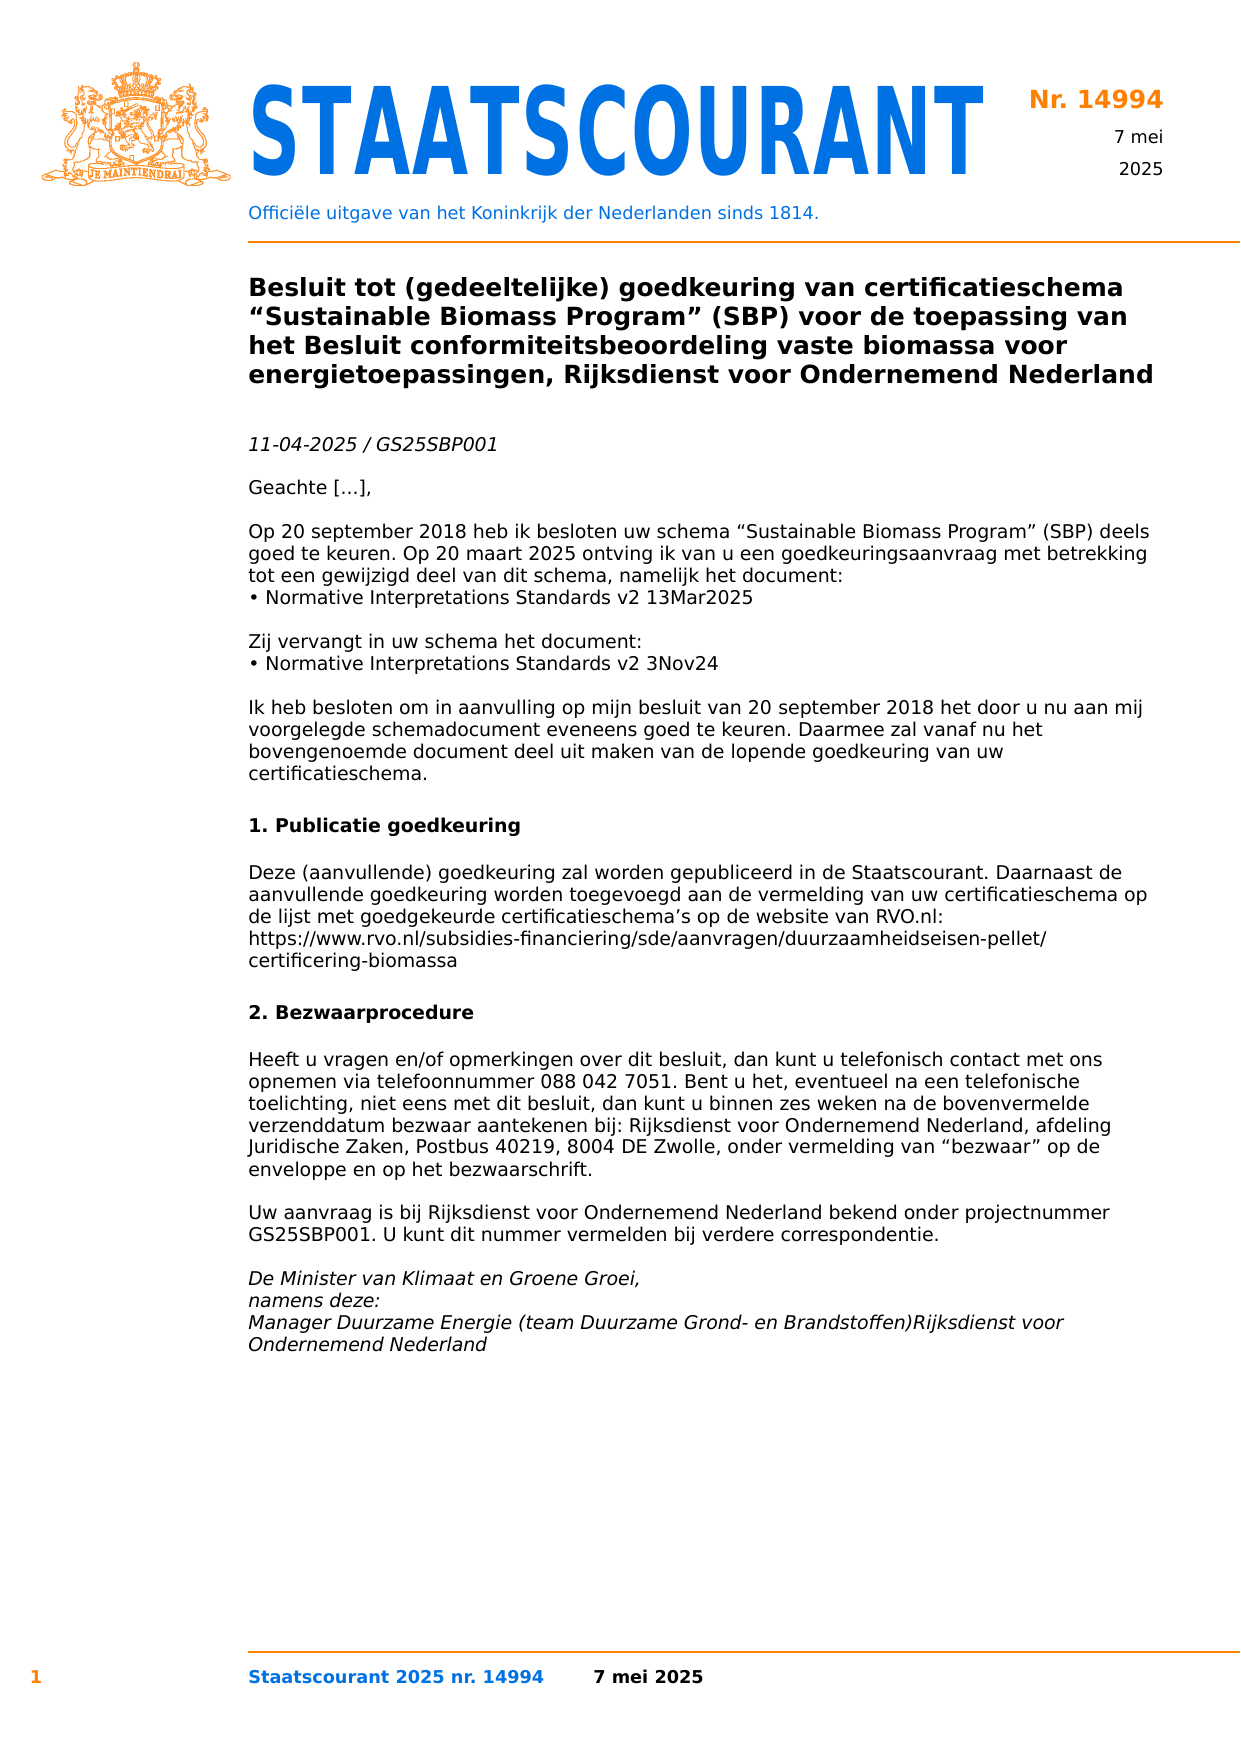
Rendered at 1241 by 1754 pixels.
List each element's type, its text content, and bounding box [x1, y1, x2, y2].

subtitle 1. Publicatie goedkeuring [248, 815, 1163, 837]
text Ik heb besloten om in aanvulling op mijn besluit van 20 september 2018 het door u nu aan mij voorgelegde schemadocument eveneens goed te keuren. Daarmee zal vanaf nu het bovengenoemde document deel uit maken van de lopende goedkeuring van uw certificatieschema. [248, 697, 1163, 785]
text • Normative Interpretations Standards v2 13Mar2025 [248, 587, 1163, 609]
text Op 20 september 2018 heb ik besloten uw schema “Sustainable Biomass Program” (SBP) deels goed te keuren. Op 20 maart 2025 ontving ik van u een goedkeuringsaanvraag met betrekking tot een gewijzigd deel van dit schema, namelijk het document: [248, 521, 1163, 587]
text De Minister van Klimaat en Groene Groei, namens deze: Manager Duurzame Energie (team Duurzame Grond- en Brandstoffen)Rijksdienst voor Ondernemend Nederland [248, 1268, 1163, 1356]
text Geachte [...], [248, 477, 1163, 499]
text Zij vervangt in uw schema het document: [248, 631, 1163, 653]
text Heeft u vragen en/of opmerkingen over dit besluit, dan kunt u telefonisch contact met ons opnemen via telefoonnummer 088 042 7051. Bent u het, eventueel na een telefonische toelichting, niet eens met dit besluit, dan kunt u binnen zes weken na de bovenvermelde verzenddatum bezwaar aantekenen bij: Rijksdienst voor Ondernemend Nederland, afdeling Juridische Zaken, Postbus 40219, 8004 DE Zwolle, onder vermelding van “bezwaar” op de enveloppe en op het bezwaarschrift. [248, 1048, 1163, 1180]
text Deze (aanvullende) goedkeuring zal worden gepubliceerd in de Staatscourant. Daarnaast de aanvullende goedkeuring worden toegevoegd aan de vermelding van uw certificatieschema op de lijst met goedgekeurde certificatieschema’s op de website van RVO.nl: https://www.rvo.nl/subsidies-financiering/sde/aanvragen/duurzaamheidseisen-pellet/certificering-biomassa [248, 862, 1163, 972]
table_header STAATSCOURANT [248, 62, 998, 203]
text Uw aanvraag is bij Rijksdienst voor Ondernemend Nederland bekend onder projectnummer GS25SBP001. U kunt dit nummer vermelden bij verdere correspondentie. [248, 1202, 1163, 1246]
table_header [25, 62, 248, 241]
table_cell Officiële uitgave van het Koninkrijk der Nederlanden sinds 1814. [248, 203, 1240, 241]
subtitle Besluit tot (gedeeltelijke) goedkeuring van certificatieschema “Sustainable Biomass Program” (SBP) voor de toepassing van het Besluit conformiteitsbeoordeling vaste biomassa voor energietoepassingen, Rijksdienst voor Ondernemend Nederland [248, 273, 1163, 390]
text 11-04-2025 / GS25SBP001 [248, 433, 1163, 455]
picture [41, 62, 231, 186]
table_cell 7 mei [998, 121, 1240, 153]
table_header Nr. 14994 [998, 62, 1240, 121]
text • Normative Interpretations Standards v2 3Nov24 [248, 653, 1163, 675]
subtitle 2. Bezwaarprocedure [248, 1002, 1163, 1023]
table_cell 2025 [998, 153, 1240, 203]
